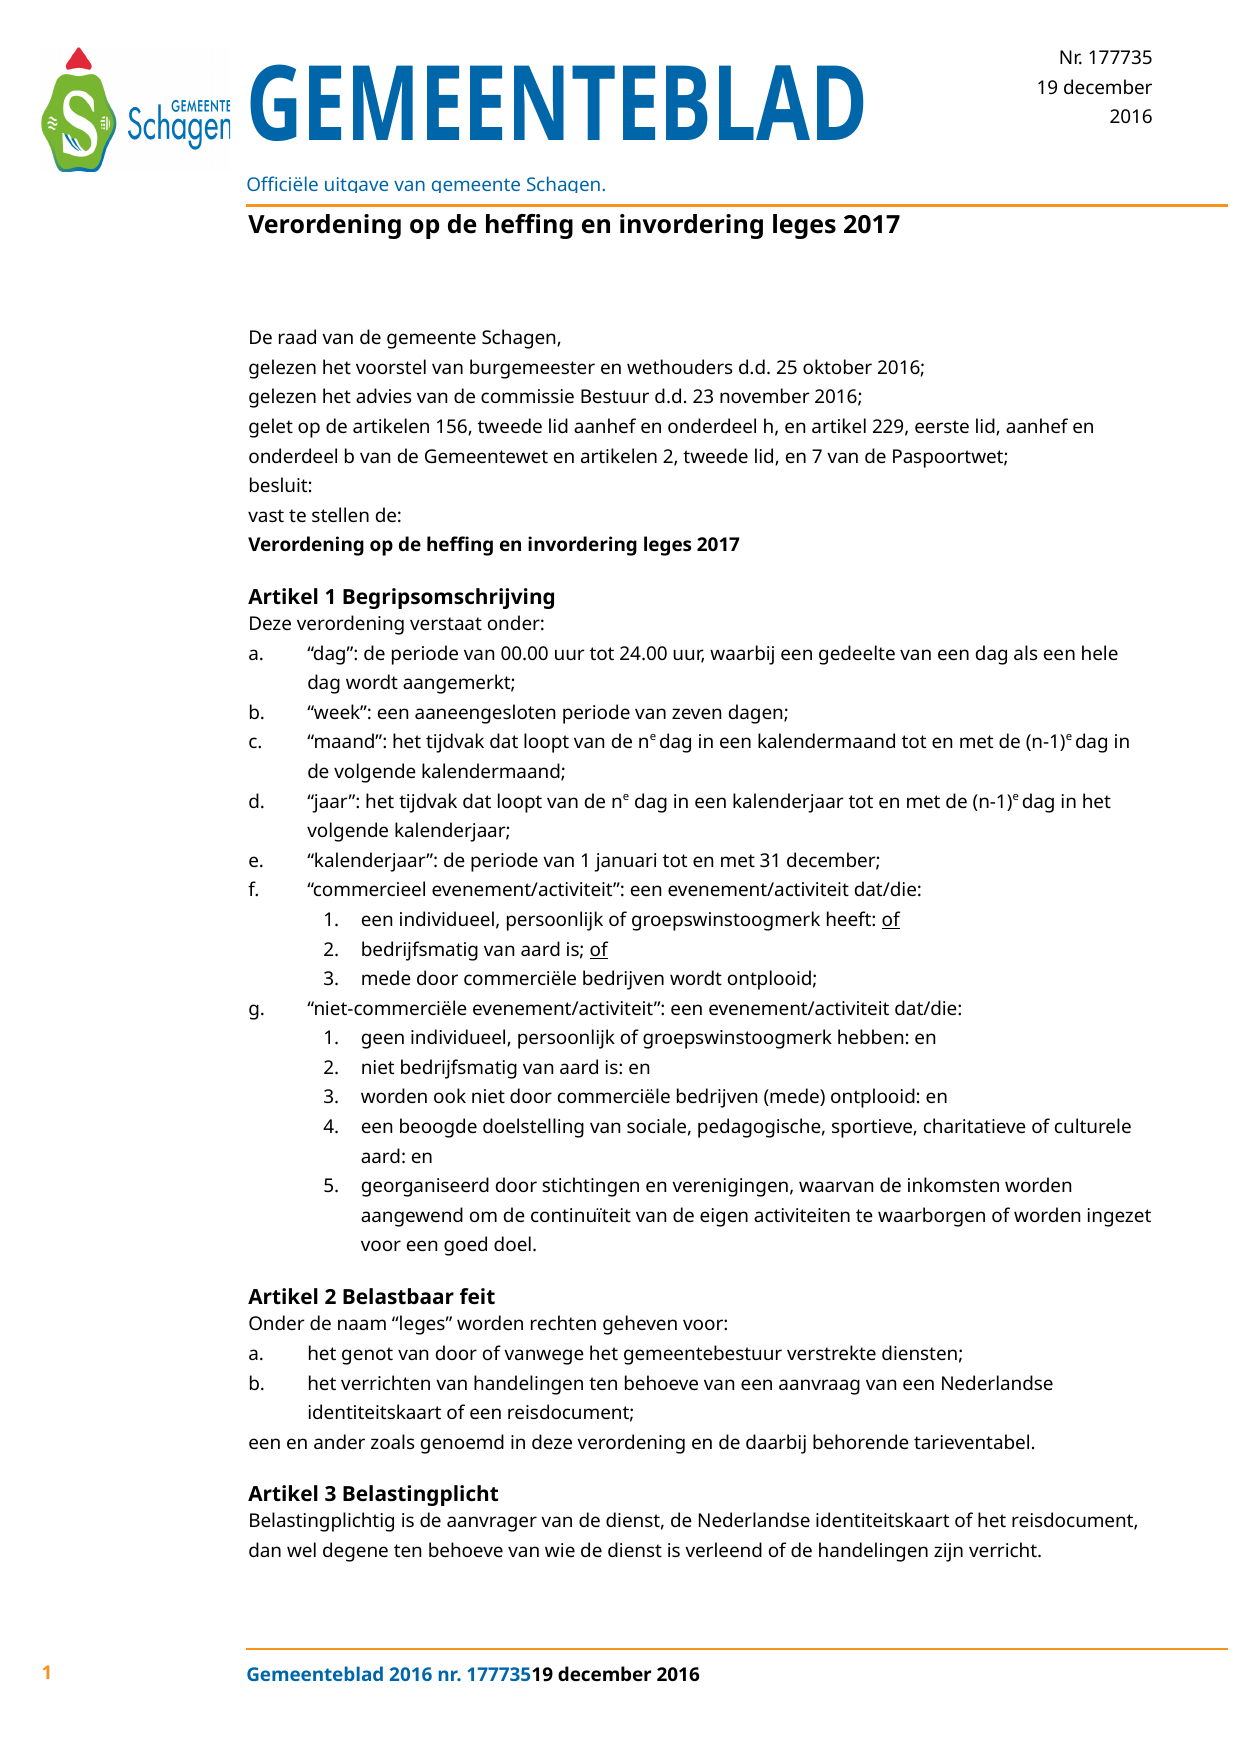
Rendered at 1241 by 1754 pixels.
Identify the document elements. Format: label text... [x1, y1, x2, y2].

list geen individueel, persoonlijk of groepswinstoogmerk hebben: en [323, 1024, 1152, 1050]
list “week”: een aaneengesloten periode van zeven dagen; [248, 699, 1152, 725]
text Onder de naam “leges” worden rechten geheven voor: [248, 1311, 1152, 1336]
list een beoogde doelstelling van sociale, pedagogische, sportieve, charitatieve of culturele aard: en [323, 1113, 1152, 1169]
list “kalenderjaar”: de periode van 1 januari tot en met 31 december; [248, 847, 1152, 873]
list worden ook niet door commerciële bedrijven (mede) ontplooid: en [323, 1084, 1152, 1109]
text Artikel 1 Begripsomschrijving [248, 582, 1152, 610]
list “dag”: de periode van 00.00 uur tot 24.00 uur, waarbij een gedeelte van een dag als een hele dag wordt aangemerkt; [248, 640, 1152, 695]
text Deze verordening verstaat onder: [248, 610, 1152, 636]
list een individueel, persoonlijk of groepswinstoogmerk heeft: of [323, 906, 1152, 932]
list niet bedrijfsmatig van aard is: en [323, 1054, 1152, 1080]
text besluit: [248, 472, 1152, 498]
text Artikel 3 Belastingplicht [248, 1479, 1152, 1508]
list “maand”: het tijdvak dat loopt van de ne dag in een kalendermaand tot en met de (n-1)e dag in de volgende kalendermaand; [248, 729, 1152, 784]
text De raad van de gemeente Schagen, [248, 324, 1152, 350]
text gelezen het voorstel van burgemeester en wethouders d.d. 25 oktober 2016; [248, 354, 1152, 380]
text een en ander zoals genoemd in deze verordening en de daarbij behorende tarieventabel. [248, 1429, 1152, 1454]
list mede door commerciële bedrijven wordt ontplooid; [323, 965, 1152, 991]
text gelezen het advies van de commissie Bestuur d.d. 23 november 2016; [248, 384, 1152, 409]
picture [41, 47, 231, 172]
list “jaar”: het tijdvak dat loopt van de ne dag in een kalenderjaar tot en met de (n-1)e dag in het volgende kalenderjaar; [248, 788, 1152, 843]
list het verrichten van handelingen ten behoeve van een aanvraag van een Nederlandse identiteitskaart of een reisdocument; [248, 1370, 1152, 1425]
text Verordening op de heffing en invordering leges 2017 [248, 532, 1152, 557]
text gelet op de artikelen 156, tweede lid aanhef en onderdeel h, en artikel 229, eerste lid, aanhef en onderdeel b van de Gemeentewet en artikelen 2, tweede lid, en 7 van de Paspoortwet; [248, 413, 1152, 468]
text vast te stellen de: [248, 502, 1152, 528]
text Artikel 2 Belastbaar feit [248, 1282, 1152, 1311]
list bedrijfsmatig van aard is; of [323, 936, 1152, 962]
list “commercieel evenement/activiteit”: een evenement/activiteit dat/die: [248, 877, 1152, 902]
list het genot van door of vanwege het gemeentebestuur verstrekte diensten; [248, 1340, 1152, 1366]
text Verordening op de heffing en invordering leges 2017 [248, 207, 1152, 241]
text Belastingplichtig is de aanvrager van de dienst, de Nederlandse identiteitskaart of het reisdocument, dan wel degene ten behoeve van wie de dienst is verleend of de handelingen zijn verricht. [248, 1508, 1152, 1563]
list georganiseerd door stichtingen en verenigingen, waarvan de inkomsten worden aangewend om de continuïteit van de eigen activiteiten te waarborgen of worden ingezet voor een goed doel. [323, 1172, 1152, 1257]
list “niet-commerciële evenement/activiteit”: een evenement/activiteit dat/die: [248, 995, 1152, 1021]
